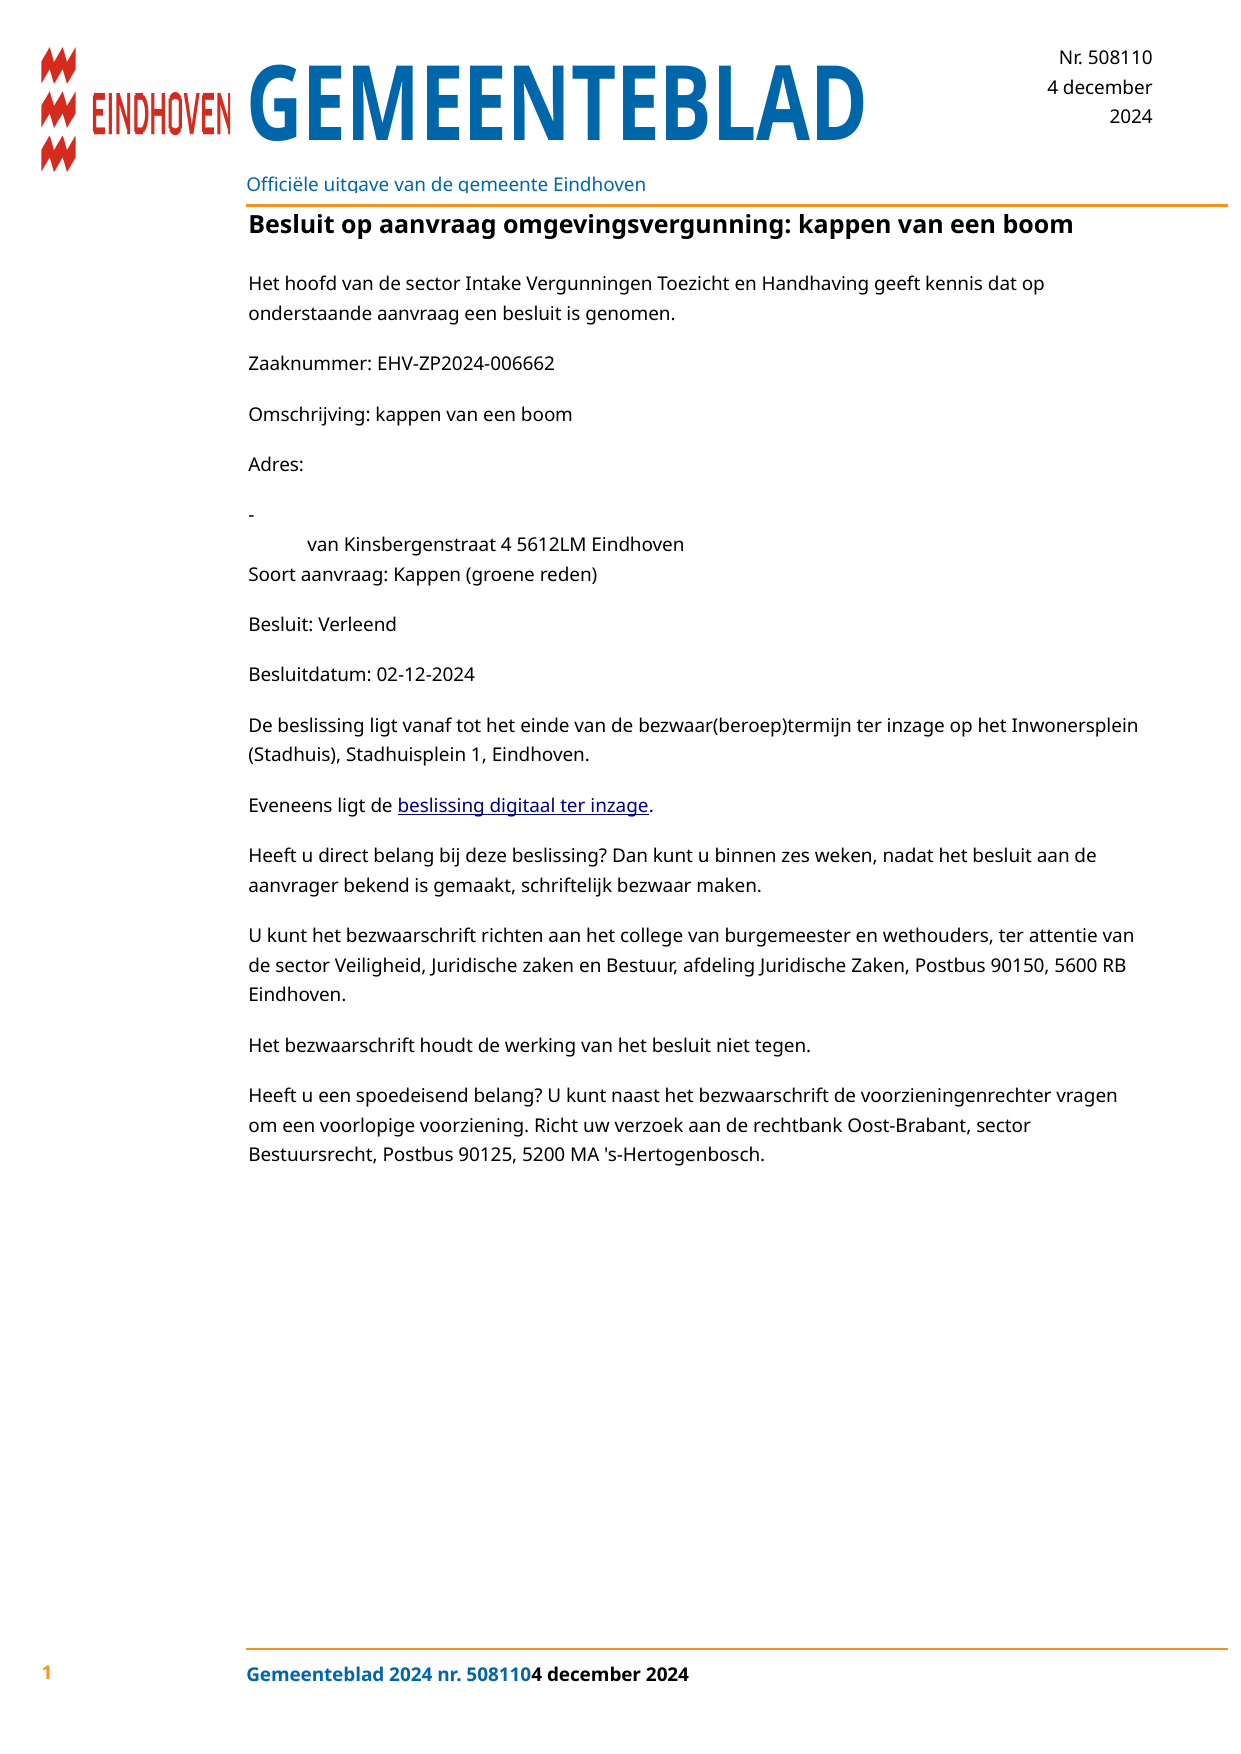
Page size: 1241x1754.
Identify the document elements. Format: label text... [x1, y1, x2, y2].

text Het bezwaarschrift houdt de werking van het besluit niet tegen. [248, 1032, 1152, 1058]
text U kunt het bezwaarschrift richten aan het college van burgemeester en wethouders, ter attentie van de sector Veiligheid, Juridische zaken en Bestuur, afdeling Juridische Zaken, Postbus 90150, 5600 RB Eindhoven. [248, 922, 1152, 1007]
text Besluitdatum: 02-12-2024 [248, 662, 1152, 687]
text Besluit op aanvraag omgevingsvergunning: kappen van een boom [248, 207, 1152, 241]
text De beslissing ligt vanaf tot het einde van de bezwaar(beroep)termijn ter inzage op het Inwonersplein (Stadhuis), Stadhuisplein 1, Eindhoven. [248, 712, 1152, 767]
picture [41, 47, 231, 172]
text Het hoofd van de sector Intake Vergunningen Toezicht en Handhaving geeft kennis dat op onderstaande aanvraag een besluit is genomen. [248, 270, 1152, 326]
text Soort aanvraag: Kappen (groene reden) [248, 561, 1152, 586]
text Eveneens ligt de beslissing digitaal ter inzage. [248, 792, 1152, 818]
text Heeft u een spoedeisend belang? U kunt naast het bezwaarschrift de voorzieningenrechter vragen om een voorlopige voorziening. Richt uw verzoek aan de rechtbank Oost-Brabant, sector Bestuursrecht, Postbus 90125, 5200 MA 's-Hertogenbosch. [248, 1082, 1152, 1167]
list van Kinsbergenstraat 4 5612LM Eindhoven [248, 531, 1152, 557]
text Besluit: Verleend [248, 611, 1152, 637]
text Adres: [248, 451, 1152, 477]
text Zaaknummer: EHV-ZP2024-006662 [248, 350, 1152, 376]
text Heeft u direct belang bij deze beslissing? Dan kunt u binnen zes weken, nadat het besluit aan de aanvrager bekend is gemaakt, schriftelijk bezwaar maken. [248, 842, 1152, 898]
text Omschrijving: kappen van een boom [248, 401, 1152, 426]
